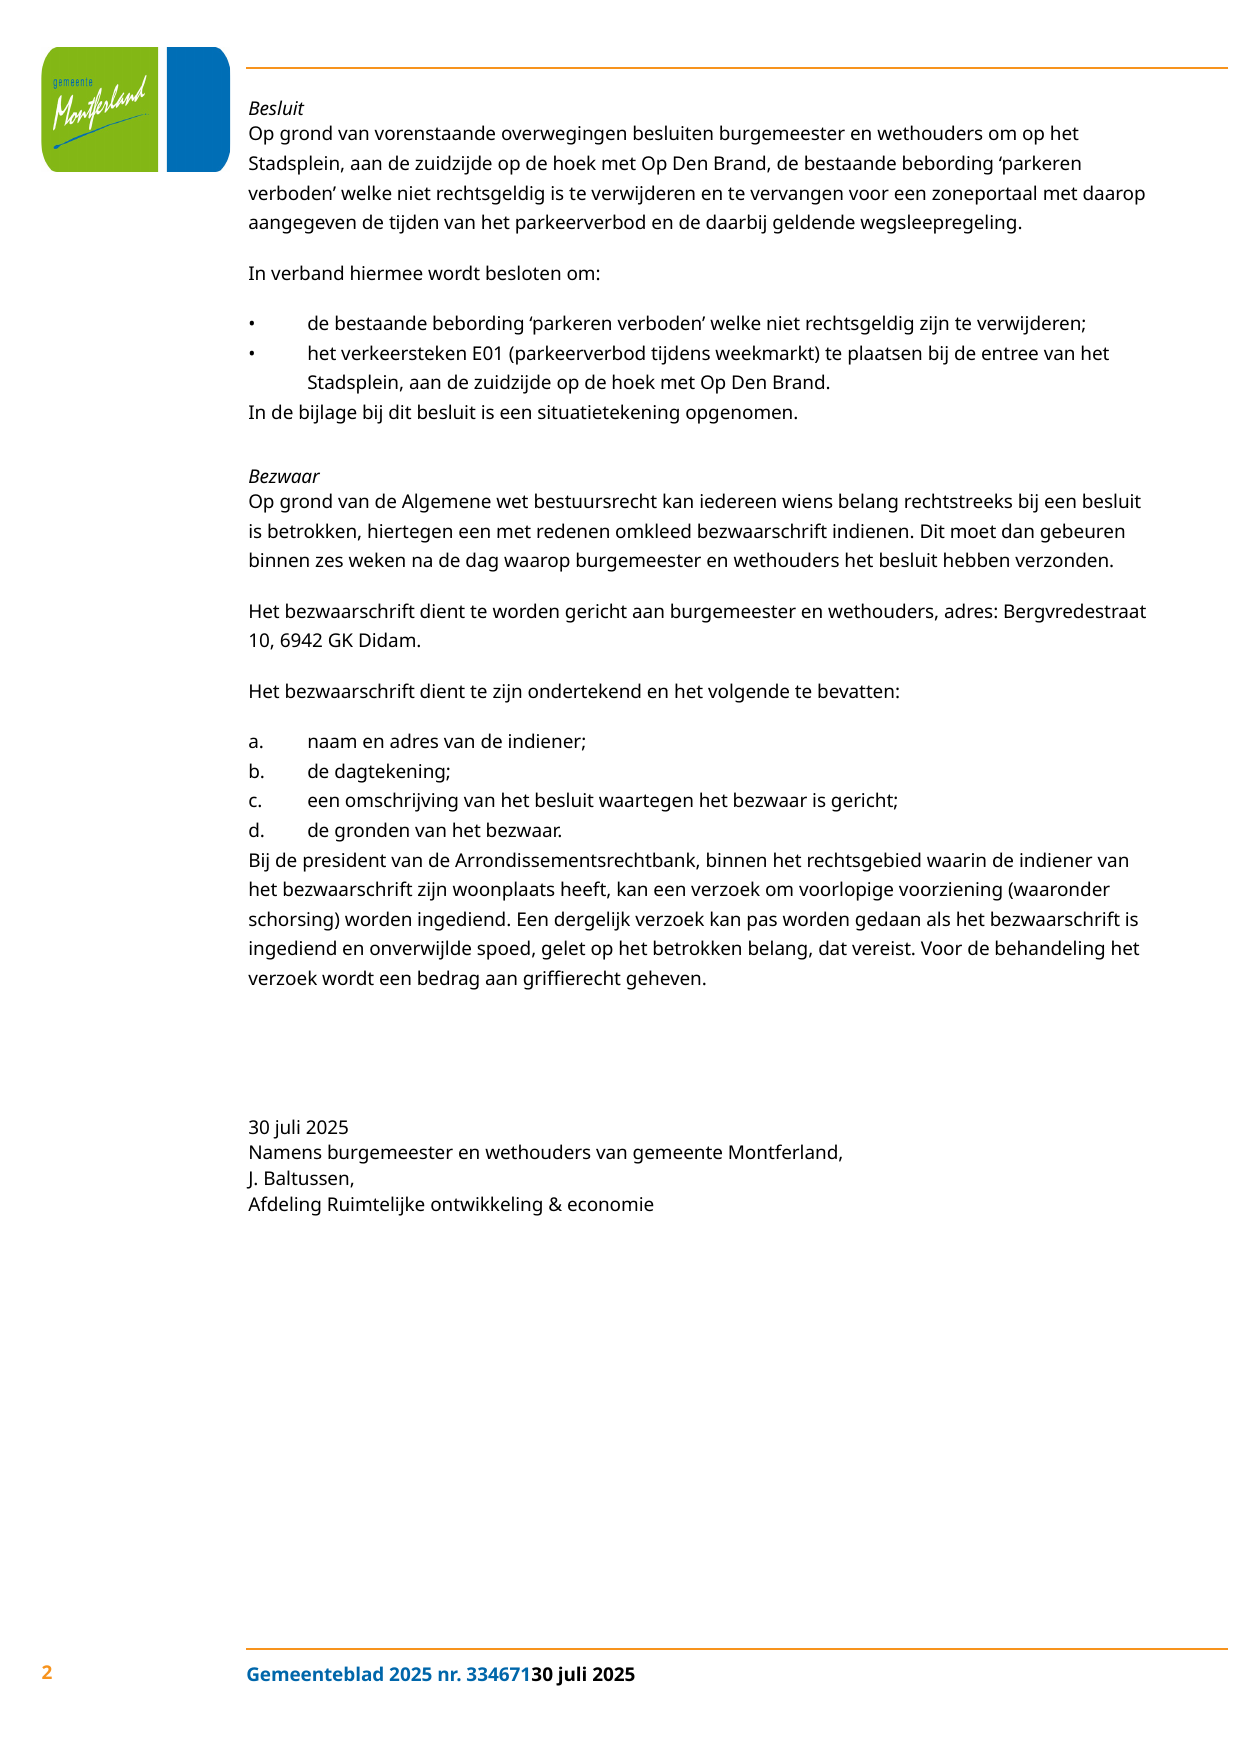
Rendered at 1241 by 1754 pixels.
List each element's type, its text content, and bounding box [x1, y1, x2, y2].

text In verband hiermee wordt besloten om: [248, 260, 1152, 285]
text Besluit [248, 95, 1152, 121]
text J. Baltussen, [248, 1165, 1152, 1191]
list naam en adres van de indiener; [248, 728, 1152, 754]
text Het bezwaarschrift dient te zijn ondertekend en het volgende te bevatten: [248, 678, 1152, 704]
text Namens burgemeester en wethouders van gemeente Montferland, [248, 1139, 1152, 1165]
list de dagtekening; [248, 758, 1152, 784]
text Bezwaar [248, 463, 1152, 488]
list het verkeersteken E01 (parkeerverbod tijdens weekmarkt) te plaatsen bij de entree van het Stadsplein, aan de zuidzijde op de hoek met Op Den Brand. [248, 340, 1152, 395]
picture [41, 47, 231, 172]
text Bij de president van de Arrondissementsrechtbank, binnen het rechtsgebied waarin de indiener van het bezwaarschrift zijn woonplaats heeft, kan een verzoek om voorlopige voorziening (waaronder schorsing) worden ingediend. Een dergelijk verzoek kan pas worden gedaan als het bezwaarschrift is ingediend en onverwijlde spoed, gelet op het betrokken belang, dat vereist. Voor de behandeling het verzoek wordt een bedrag aan griffierecht geheven. [248, 847, 1152, 991]
text Op grond van de Algemene wet bestuursrecht kan iedereen wiens belang rechtstreeks bij een besluit is betrokken, hiertegen een met redenen omkleed bezwaarschrift indienen. Dit moet dan gebeuren binnen zes weken na de dag waarop burgemeester en wethouders het besluit hebben verzonden. [248, 488, 1152, 573]
text 30 juli 2025 [248, 1114, 1152, 1139]
list een omschrijving van het besluit waartegen het bezwaar is gericht; [248, 788, 1152, 813]
list de gronden van het bezwaar. [248, 817, 1152, 843]
text Het bezwaarschrift dient te worden gericht aan burgemeester en wethouders, adres: Bergvredestraat 10, 6942 GK Didam. [248, 598, 1152, 653]
text In de bijlage bij dit besluit is een situatietekening opgenomen. [248, 399, 1152, 424]
text Afdeling Ruimtelijke ontwikkeling & economie [248, 1191, 1152, 1217]
text Op grond van vorenstaande overwegingen besluiten burgemeester en wethouders om op het Stadsplein, aan de zuidzijde op de hoek met Op Den Brand, de bestaande bebording ‘parkeren verboden’ welke niet rechtsgeldig is te verwijderen en te vervangen voor een zoneportaal met daarop aangegeven de tijden van het parkeerverbod en de daarbij geldende wegsleepregeling. [248, 121, 1152, 235]
list de bestaande bebording ‘parkeren verboden’ welke niet rechtsgeldig zijn te verwijderen; [248, 310, 1152, 336]
